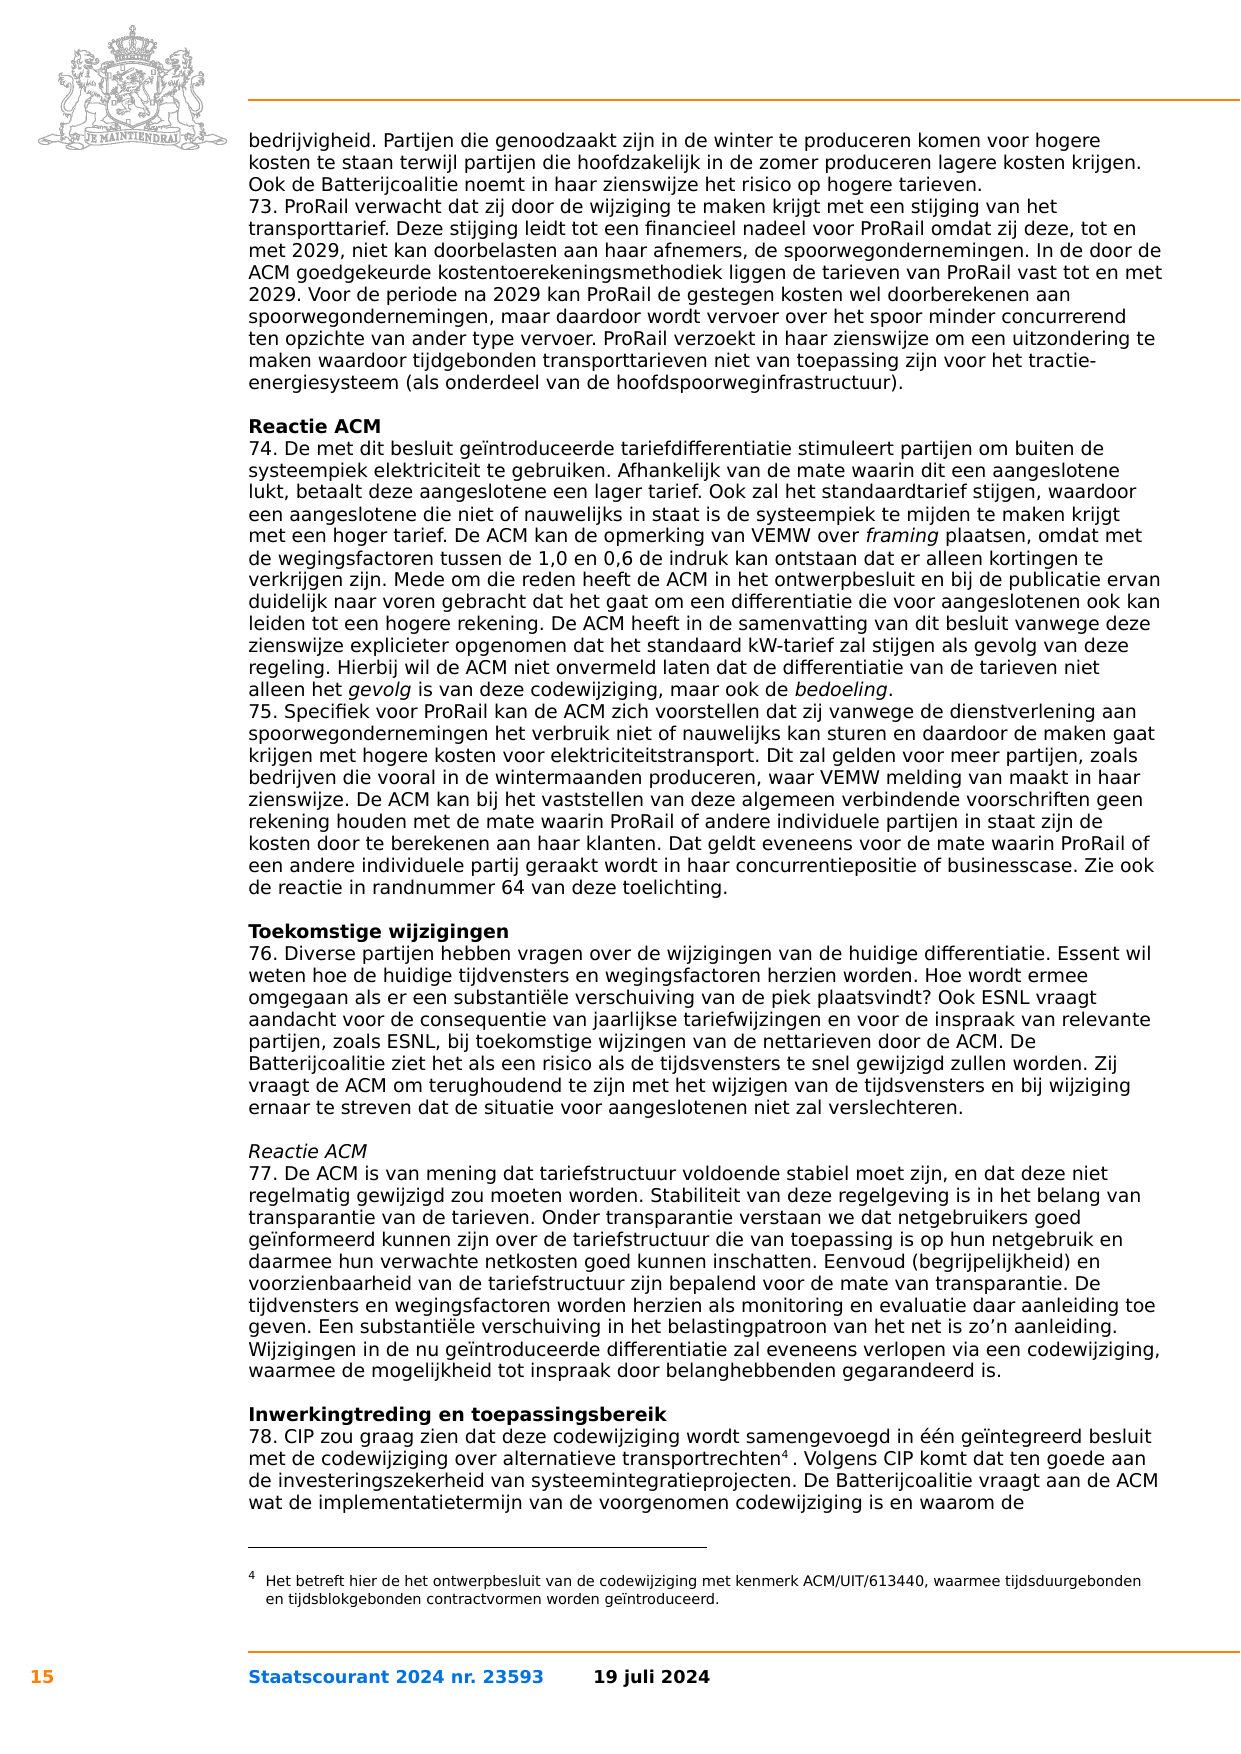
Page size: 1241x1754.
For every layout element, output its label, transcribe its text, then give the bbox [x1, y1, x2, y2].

subtitle Toekomstige wijzigingen [248, 921, 1163, 943]
text 78. CIP zou graag zien dat deze codewijziging wordt samengevoegd in één geïntegreerd besluit met de codewijziging over alternatieve transportrechten. Volgens CIP komt dat ten goede aan de investeringszekerheid van systeemintegratieprojecten. De Batterijcoalitie vraagt aan de ACM wat de implementatietermijn van de voorgenomen codewijziging is en waarom de [248, 1426, 1163, 1514]
subtitle Reactie ACM [248, 1141, 1163, 1163]
text 74. De met dit besluit geïntroduceerde tariefdifferentiatie stimuleert partijen om buiten de systeempiek elektriciteit te gebruiken. Afhankelijk van de mate waarin dit een aangeslotene lukt, betaalt deze aangeslotene een lager tarief. Ook zal het standaardtarief stijgen, waardoor een aangeslotene die niet of nauwelijks in staat is de systeempiek te mijden te maken krijgt met een hoger tarief. De ACM kan de opmerking van VEMW over framing plaatsen, omdat met de wegingsfactoren tussen de 1,0 en 0,6 de indruk kan ontstaan dat er alleen kortingen te verkrijgen zijn. Mede om die reden heeft de ACM in het ontwerpbesluit en bij de publicatie ervan duidelijk naar voren gebracht dat het gaat om een differentiatie die voor aangeslotenen ook kan leiden tot een hogere rekening. De ACM heeft in de samenvatting van dit besluit vanwege deze zienswijze explicieter opgenomen dat het standaard kW-tarief zal stijgen als gevolg van deze regeling. Hierbij wil de ACM niet onvermeld laten dat de differentiatie van de tarieven niet alleen het gevolg is van deze codewijziging, maar ook de bedoeling. [248, 437, 1163, 701]
text 75. Specifiek voor ProRail kan de ACM zich voorstellen dat zij vanwege de dienstverlening aan spoorwegondernemingen het verbruik niet of nauwelijks kan sturen en daardoor de maken gaat krijgen met hogere kosten voor elektriciteitstransport. Dit zal gelden voor meer partijen, zoals bedrijven die vooral in de wintermaanden produceren, waar VEMW melding van maakt in haar zienswijze. De ACM kan bij het vaststellen van deze algemeen verbindende voorschriften geen rekening houden met de mate waarin ProRail of andere individuele partijen in staat zijn de kosten door te berekenen aan haar klanten. Dat geldt eveneens voor de mate waarin ProRail of een andere individuele partij geraakt wordt in haar concurrentiepositie of businesscase. Zie ook de reactie in randnummer 64 van deze toelichting. [248, 701, 1163, 899]
subtitle Reactie ACM [248, 416, 1163, 437]
subtitle Inwerkingtreding en toepassingsbereik [248, 1404, 1163, 1426]
text bedrijvigheid. Partijen die genoodzaakt zijn in de winter te produceren komen voor hogere kosten te staan terwijl partijen die hoofdzakelijk in de zomer produceren lagere kosten krijgen. Ook de Batterijcoalitie noemt in haar zienswijze het risico op hogere tarieven. [248, 130, 1163, 196]
text 76. Diverse partijen hebben vragen over de wijzigingen van de huidige differentiatie. Essent wil weten hoe de huidige tijdvensters en wegingsfactoren herzien worden. Hoe wordt ermee omgegaan als er een substantiële verschuiving van de piek plaatsvindt? Ook ESNL vraagt aandacht voor de consequentie van jaarlijkse tariefwijzingen en voor de inspraak van relevante partijen, zoals ESNL, bij toekomstige wijzingen van de nettarieven door de ACM. De Batterijcoalitie ziet het als een risico als de tijdsvensters te snel gewijzigd zullen worden. Zij vraagt de ACM om terughoudend te zijn met het wijzigen van de tijdsvensters en bij wijziging ernaar te streven dat de situatie voor aangeslotenen niet zal verslechteren. [248, 943, 1163, 1119]
text 77. De ACM is van mening dat tariefstructuur voldoende stabiel moet zijn, en dat deze niet regelmatig gewijzigd zou moeten worden. Stabiliteit van deze regelgeving is in het belang van transparantie van de tarieven. Onder transparantie verstaan we dat netgebruikers goed geïnformeerd kunnen zijn over de tariefstructuur die van toepassing is op hun netgebruik en daarmee hun verwachte netkosten goed kunnen inschatten. Eenvoud (begrijpelijkheid) en voorzienbaarheid van de tariefstructuur zijn bepalend voor de mate van transparantie. De tijdvensters en wegingsfactoren worden herzien als monitoring en evaluatie daar aanleiding toe geven. Een substantiële verschuiving in het belastingpatroon van het net is zo’n aanleiding. Wijzigingen in de nu geïntroduceerde differentiatie zal eveneens verlopen via een codewijziging, waarmee de mogelijkheid tot inspraak door belanghebbenden gegarandeerd is. [248, 1163, 1163, 1382]
picture [38, 25, 227, 150]
text Het betreft hier de het ontwerpbesluit van de codewijziging met kenmerk ACM/UIT/613440, waarmee tijdsduurgebonden en tijdsblokgebonden contractvormen worden geïntroduceerd. [248, 1569, 1163, 1608]
text 73. ProRail verwacht dat zij door de wijziging te maken krijgt met een stijging van het transporttarief. Deze stijging leidt tot een financieel nadeel voor ProRail omdat zij deze, tot en met 2029, niet kan doorbelasten aan haar afnemers, de spoorwegondernemingen. In de door de ACM goedgekeurde kostentoerekeningsmethodiek liggen de tarieven van ProRail vast tot en met 2029. Voor de periode na 2029 kan ProRail de gestegen kosten wel doorberekenen aan spoorwegondernemingen, maar daardoor wordt vervoer over het spoor minder concurrerend ten opzichte van ander type vervoer. ProRail verzoekt in haar zienswijze om een uitzondering te maken waardoor tijdgebonden transporttarieven niet van toepassing zijn voor het tractie-energiesysteem (als onderdeel van de hoofdspoorweginfrastructuur). [248, 196, 1163, 394]
